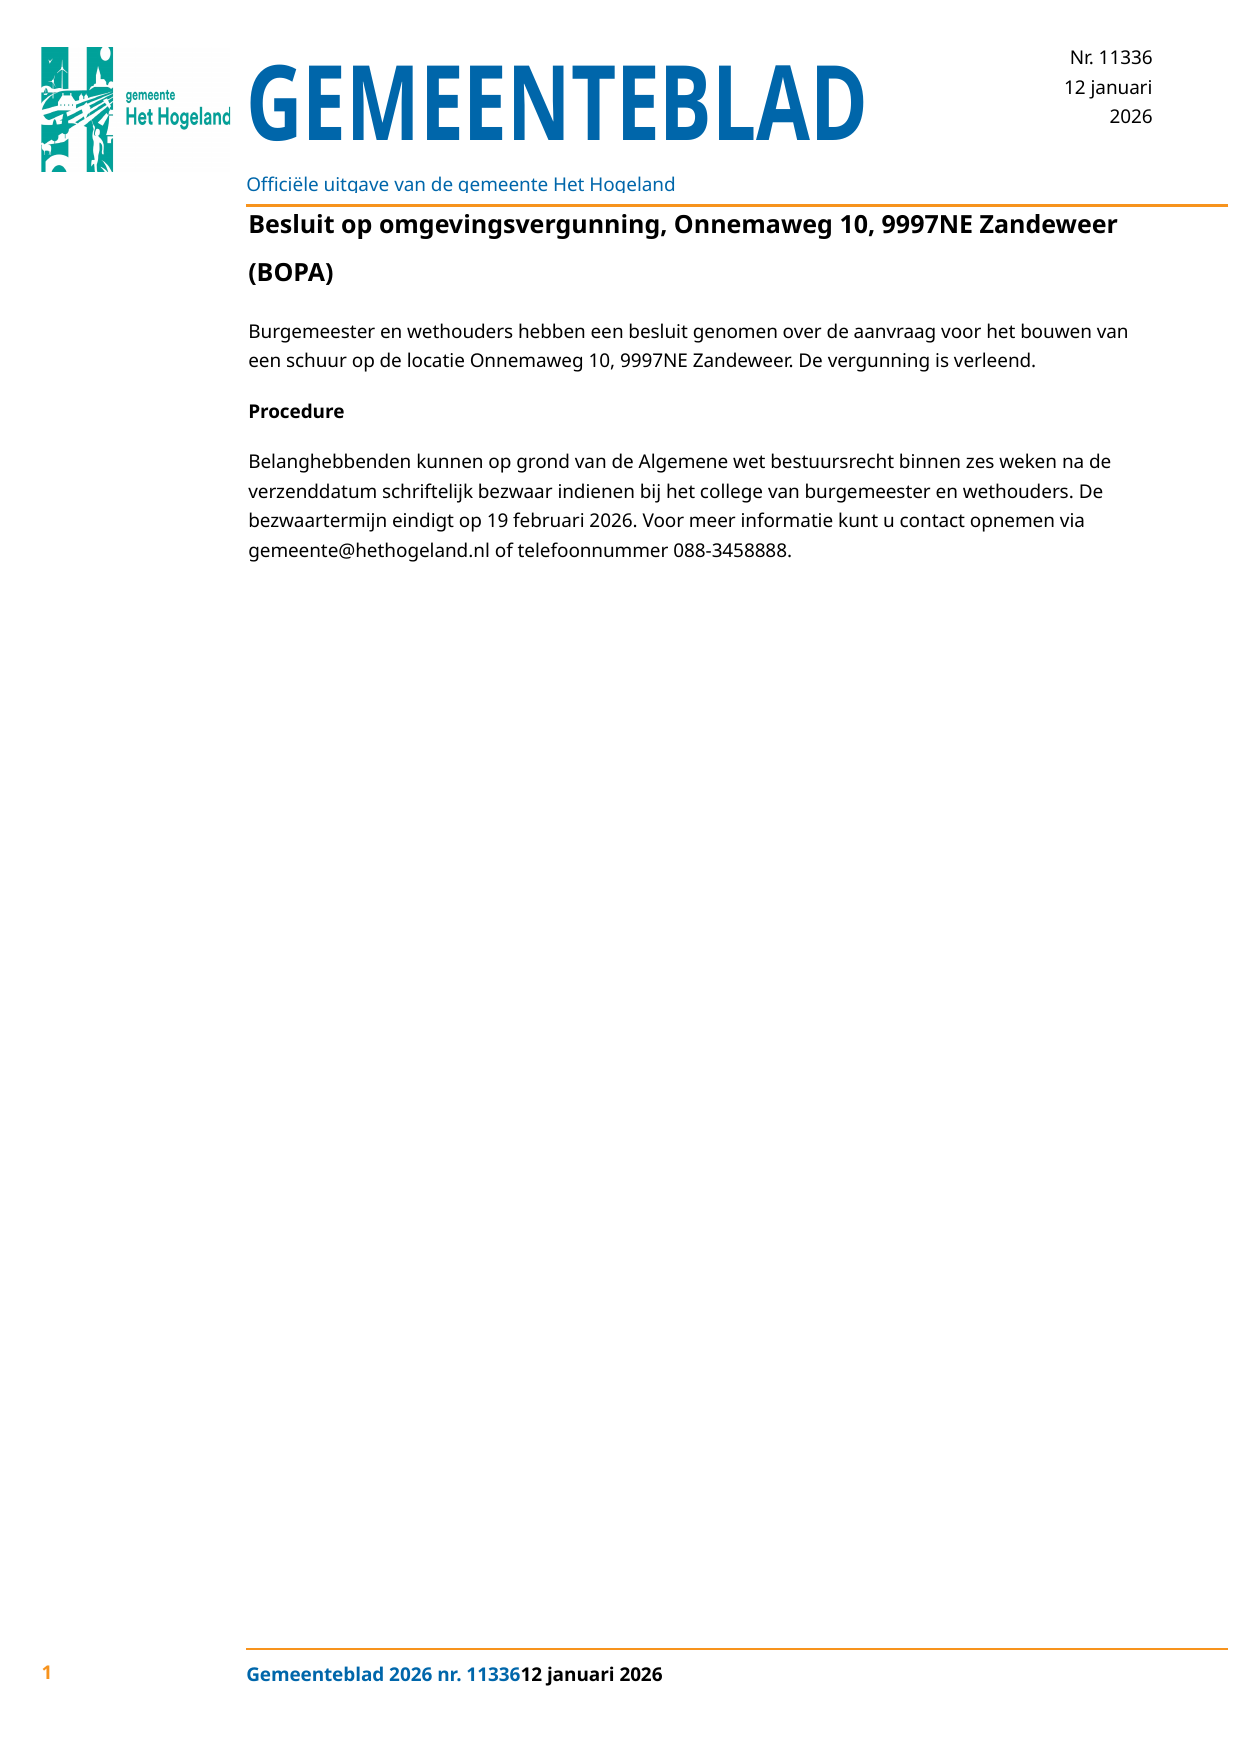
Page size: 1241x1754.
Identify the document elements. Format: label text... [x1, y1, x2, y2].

picture [41, 47, 231, 172]
text Besluit op omgevingsvergunning, Onnemaweg 10, 9997NE Zandeweer (BOPA) [248, 207, 1152, 288]
text Burgemeester en wethouders hebben een besluit genomen over de aanvraag voor het bouwen van een schuur op de locatie Onnemaweg 10, 9997NE Zandeweer. De vergunning is verleend. [248, 318, 1152, 373]
text Belanghebbenden kunnen op grond van de Algemene wet bestuursrecht binnen zes weken na de verzenddatum schriftelijk bezwaar indienen bij het college van burgemeester en wethouders. De bezwaartermijn eindigt op 19 februari 2026. Voor meer informatie kunt u contact opnemen via gemeente@hethogeland.nl of telefoonnummer 088-3458888. [248, 448, 1152, 563]
text Procedure [248, 398, 1152, 424]
